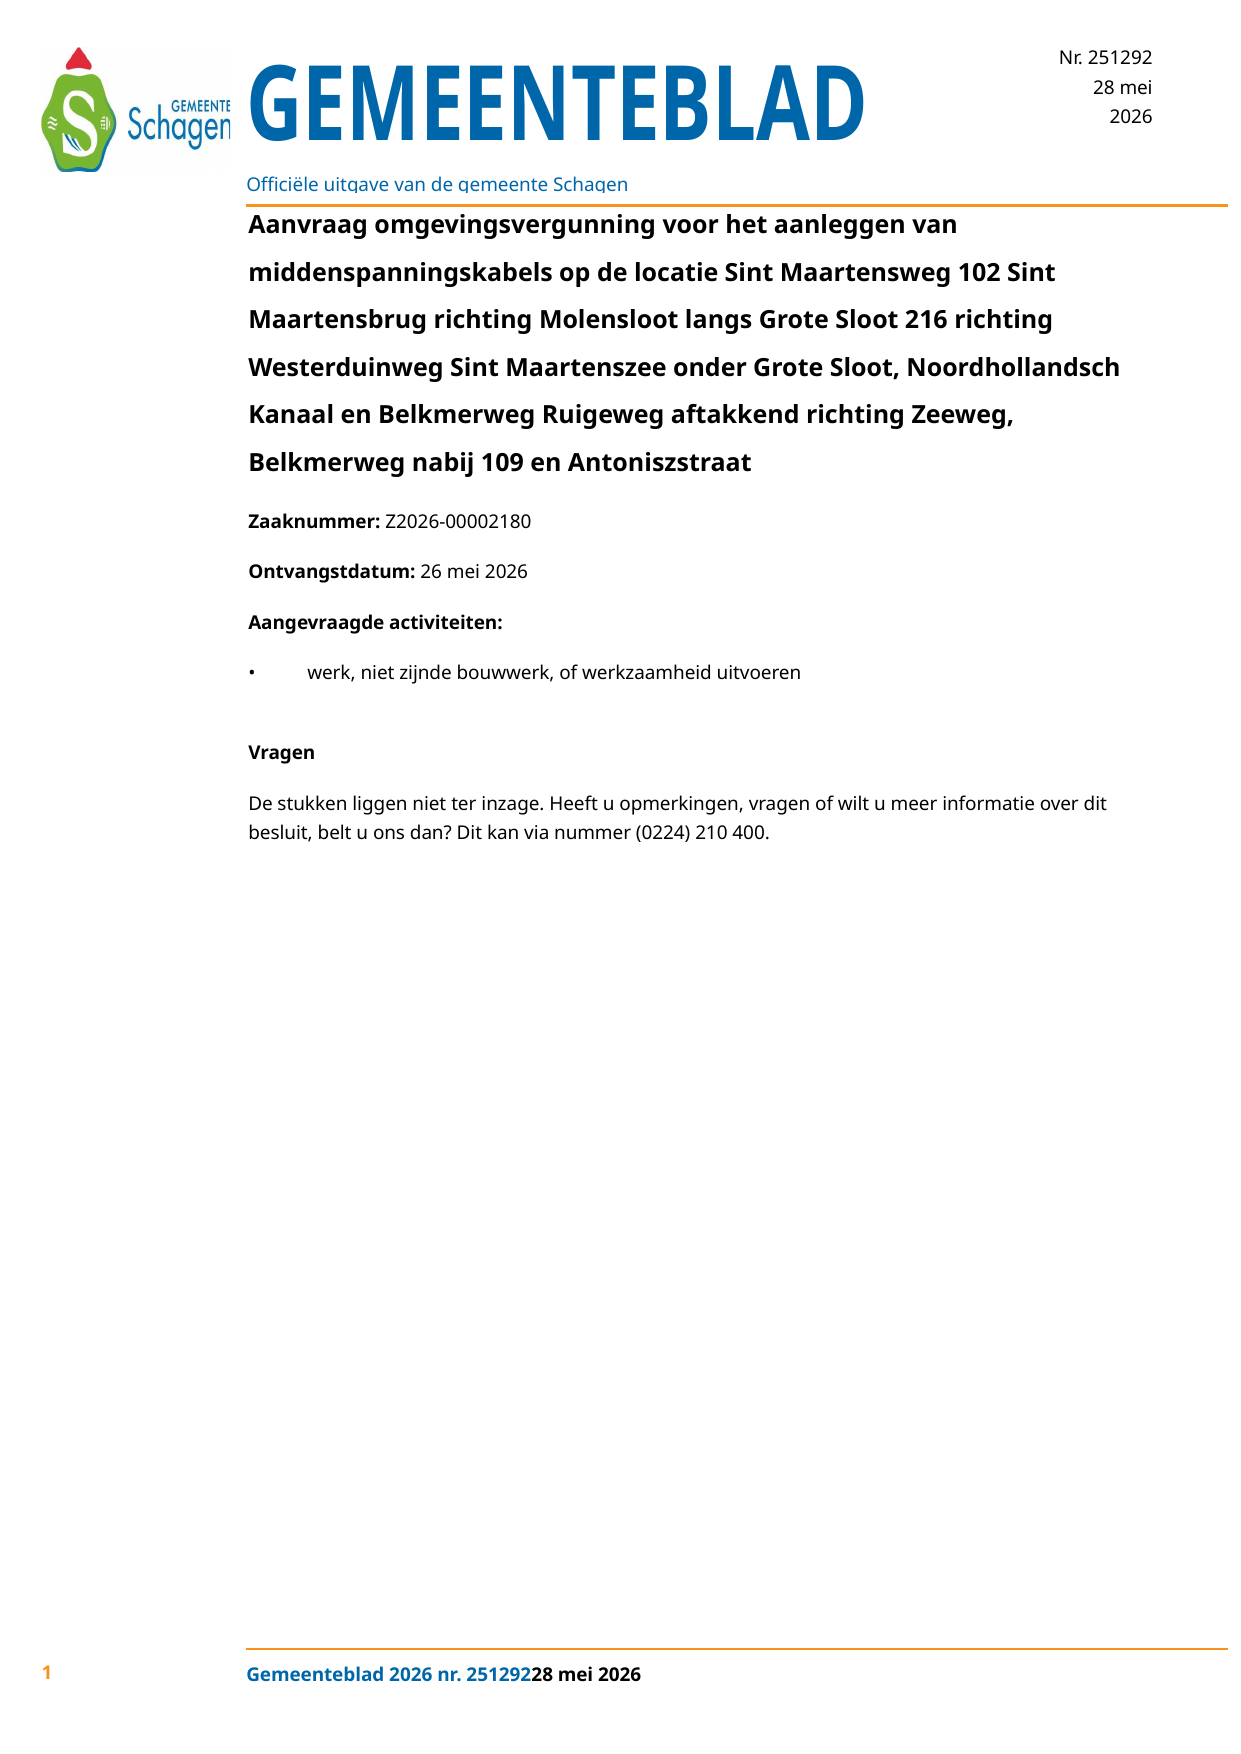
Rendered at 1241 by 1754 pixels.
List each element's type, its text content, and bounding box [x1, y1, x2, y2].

text De stukken liggen niet ter inzage. Heeft u opmerkingen, vragen of wilt u meer informatie over dit besluit, belt u ons dan? Dit kan via nummer (0224) 210 400. [248, 790, 1152, 845]
text Aanvraag omgevingsvergunning voor het aanleggen van middenspanningskabels op de locatie Sint Maartensweg 102 Sint Maartensbrug richting Molensloot langs Grote Sloot 216 richting Westerduinweg Sint Maartenszee onder Grote Sloot, Noordhollandsch Kanaal en Belkmerweg Ruigeweg aftakkend richting Zeeweg, Belkmerweg nabij 109 en Antoniszstraat [248, 207, 1152, 479]
text Aangevraagde activiteiten: [248, 609, 1152, 635]
text Zaaknummer: Z2026-00002180 [248, 508, 1152, 534]
text Ontvangstdatum: 26 mei 2026 [248, 559, 1152, 584]
picture [41, 47, 231, 172]
text Vragen [248, 739, 1152, 765]
list werk, niet zijnde bouwwerk, of werkzaamheid uitvoeren [248, 659, 1152, 685]
